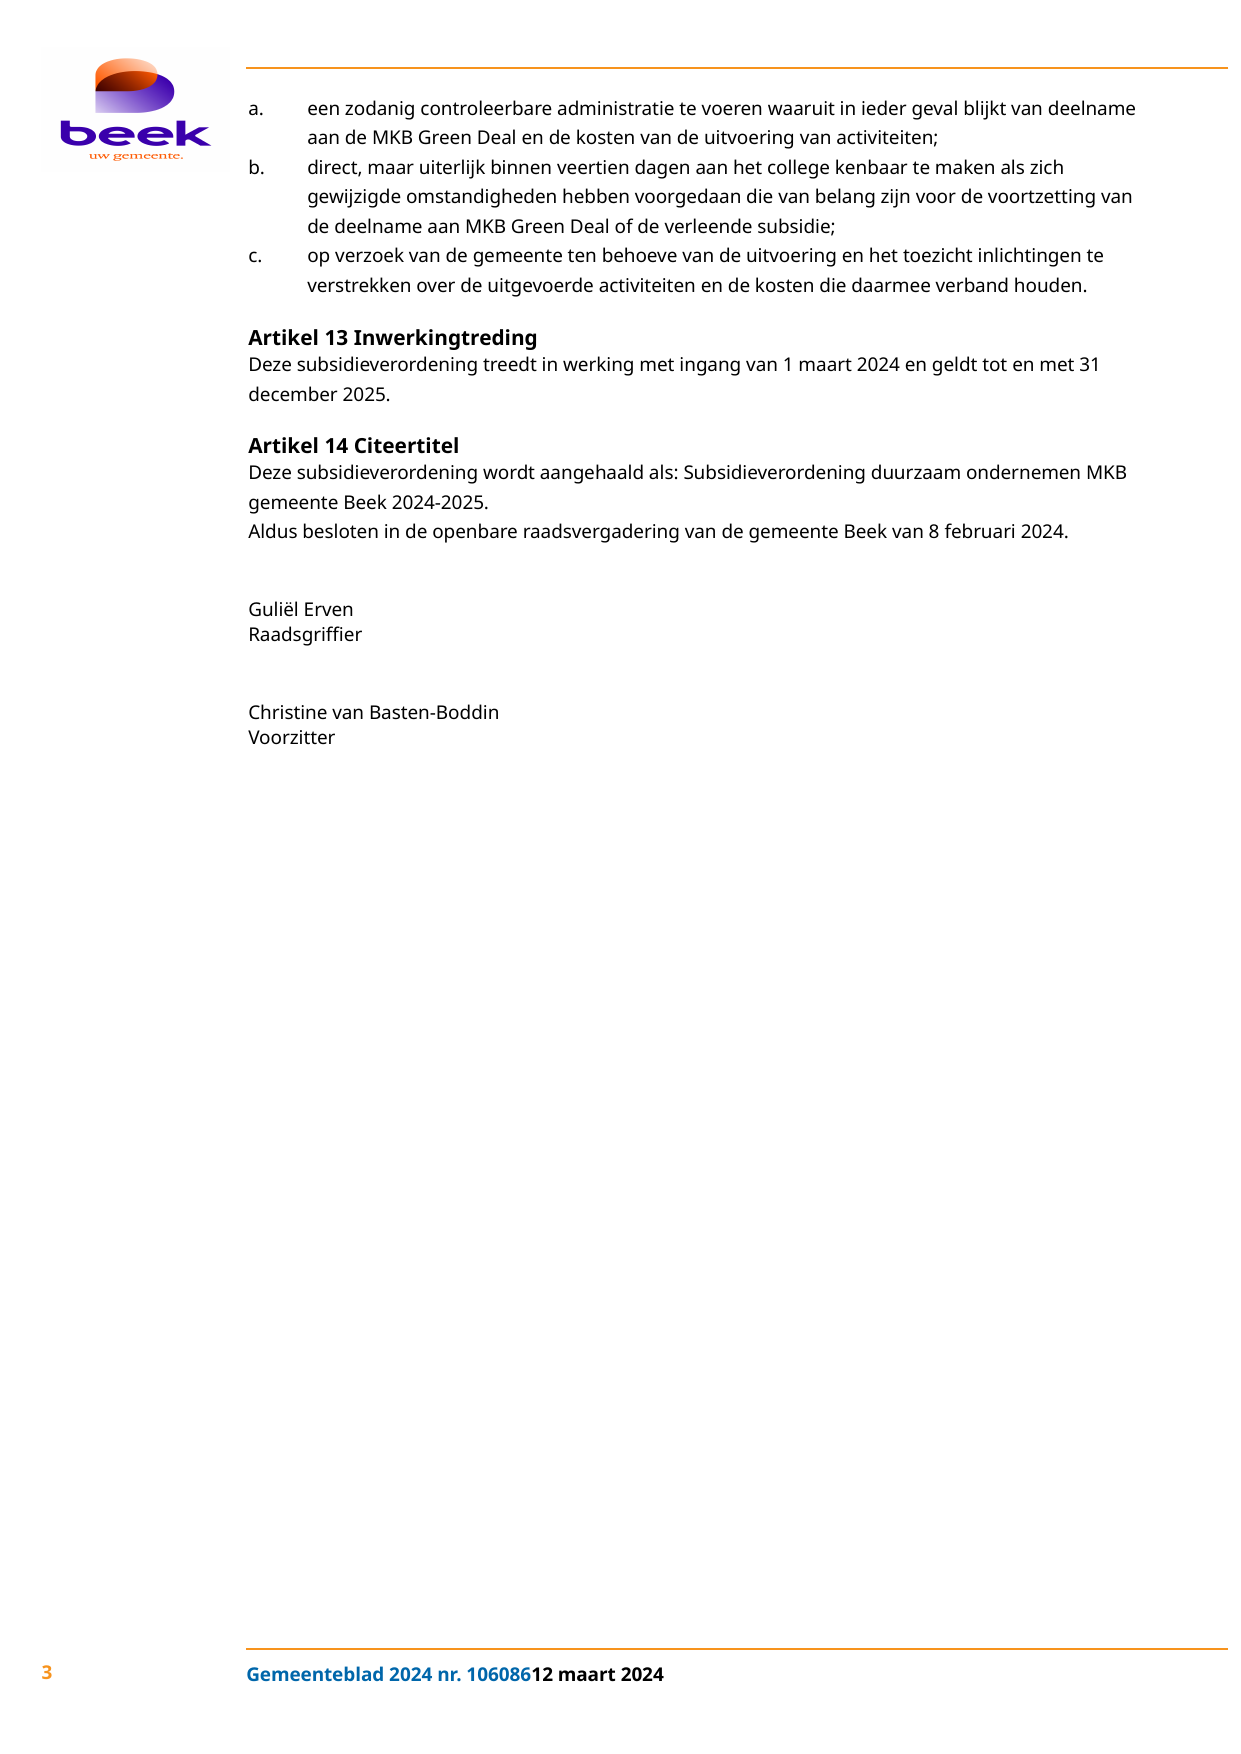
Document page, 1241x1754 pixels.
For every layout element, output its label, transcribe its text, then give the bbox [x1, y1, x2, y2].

text Aldus besloten in de openbare raadsvergadering van de gemeente Beek van 8 februari 2024. [248, 519, 1152, 544]
text Deze subsidieverordening treedt in werking met ingang van 1 maart 2024 en geldt tot en met 31 december 2025. [248, 351, 1152, 406]
text Artikel 14 Citeertitel [248, 431, 1152, 459]
list een zodanig controleerbare administratie te voeren waaruit in ieder geval blijkt van deelname aan de MKB Green Deal en de kosten van de uitvoering van activiteiten; [248, 95, 1152, 150]
text Artikel 13 Inwerkingtreding [248, 323, 1152, 351]
list op verzoek van de gemeente ten behoeve van de uitvoering en het toezicht inlichtingen te verstrekken over de uitgevoerde activiteiten en de kosten die daarmee verband houden. [248, 243, 1152, 298]
picture [41, 47, 231, 172]
text Guliël Erven [248, 596, 1152, 622]
text Voorzitter [248, 724, 1152, 750]
text Christine van Basten-Boddin [248, 699, 1152, 724]
list direct, maar uiterlijk binnen veertien dagen aan het college kenbaar te maken als zich gewijzigde omstandigheden hebben voorgedaan die van belang zijn voor de voortzetting van de deelname aan MKB Green Deal of de verleende subsidie; [248, 154, 1152, 239]
text Raadsgriffier [248, 622, 1152, 647]
text Deze subsidieverordening wordt aangehaald als: Subsidieverordening duurzaam ondernemen MKB gemeente Beek 2024-2025. [248, 459, 1152, 515]
